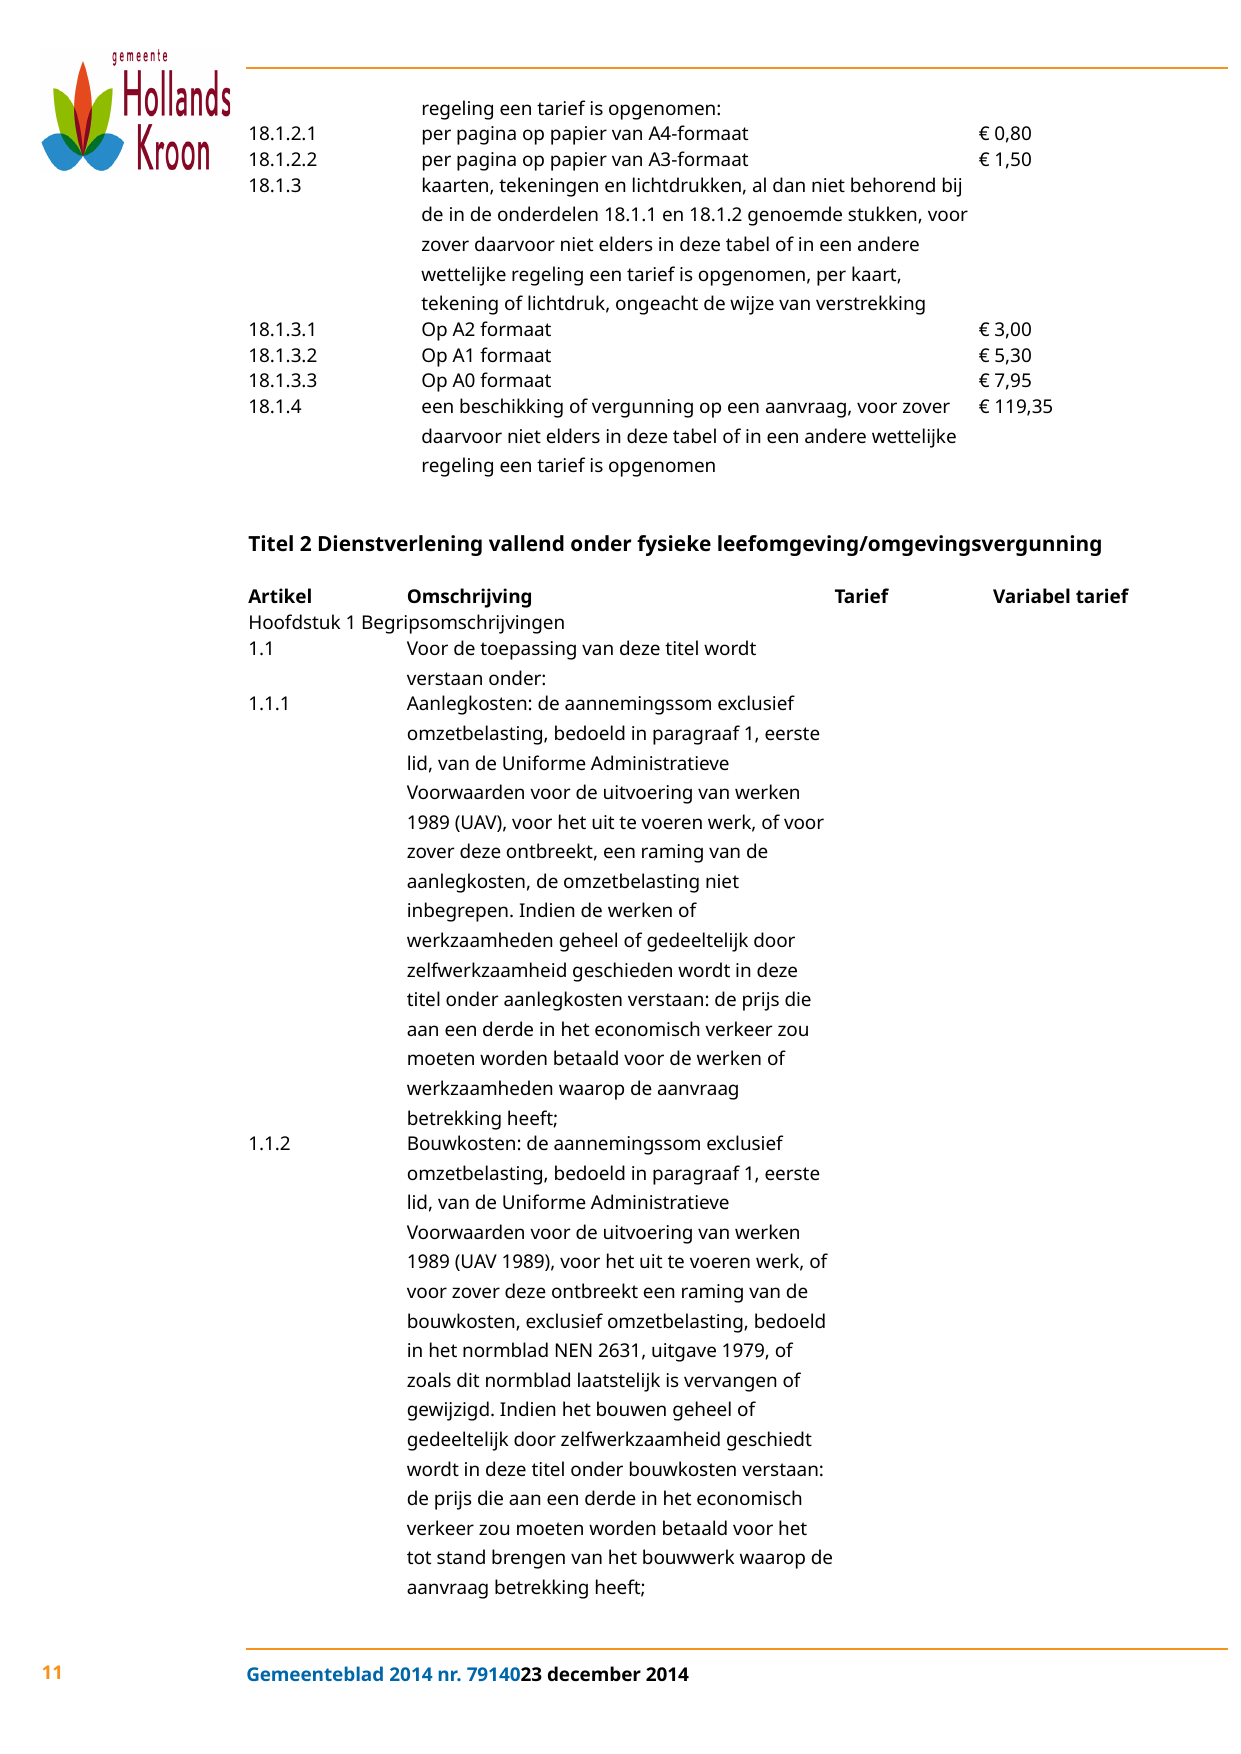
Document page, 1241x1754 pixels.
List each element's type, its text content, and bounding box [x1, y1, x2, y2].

table_cell Op A1 formaat [421, 342, 978, 367]
table_cell Voor de toepassing van deze titel wordt verstaan onder: [407, 635, 834, 691]
table_cell € 119,35 [979, 393, 1152, 478]
table_cell kaarten, tekeningen en lichtdrukken, al dan niet behorend bij de in de onderdelen 18.1.1 en 18.1.2 genoemde stukken, voor zover daarvoor niet elders in deze tabel of in een andere wettelijke regeling een tarief is opgenomen, per kaart, tekening of lichtdruk, ongeacht de wijze van verstrekking [421, 172, 978, 316]
table_cell Op A0 formaat [421, 368, 978, 393]
table_header Tarief [834, 584, 993, 609]
table_cell een beschikking of vergunning op een aanvraag, voor zover daarvoor niet elders in deze tabel of in een andere wettelijke regeling een tarief is opgenomen [421, 393, 978, 478]
table_cell 18.1.3 [248, 172, 421, 316]
table_header Variabel tarief [993, 584, 1152, 609]
table_cell Op A2 formaat [421, 316, 978, 342]
table_cell € 7,95 [979, 368, 1152, 393]
table_cell € 3,00 [979, 316, 1152, 342]
table_cell [993, 1130, 1152, 1600]
table_cell per pagina op papier van A3-formaat [421, 146, 978, 172]
table_cell € 0,80 [979, 121, 1152, 146]
table_cell 18.1.3.1 [248, 316, 421, 342]
table_cell Hoofdstuk 1 Begripsomschrijvingen [248, 610, 1152, 635]
table_cell € 1,50 [979, 146, 1152, 172]
table_cell 18.1.4 [248, 393, 421, 478]
text Titel 2 Dienstverlening vallend onder fysieke leefomgeving/omgevingsvergunning [248, 529, 1152, 558]
table_cell 1.1.1 [248, 691, 407, 1130]
table_cell [834, 635, 993, 691]
table_cell regeling een tarief is opgenomen: [421, 95, 978, 121]
table_cell € 5,30 [979, 342, 1152, 367]
table_cell 18.1.3.3 [248, 368, 421, 393]
table_cell [979, 172, 1152, 316]
table_cell Aanlegkosten: de aannemingssom exclusief omzetbelasting, bedoeld in paragraaf 1, eerste lid, van de Uniforme Administratieve Voorwaarden voor de uitvoering van werken 1989 (UAV), voor het uit te voeren werk, of voor zover deze ontbreekt, een raming van de aanlegkosten, de omzetbelasting niet inbegrepen. Indien de werken of werkzaamheden geheel of gedeeltelijk door zelfwerkzaamheid geschieden wordt in deze titel onder aanlegkosten verstaan: de prijs die aan een derde in het economisch verkeer zou moeten worden betaald voor de werken of werkzaamheden waarop de aanvraag betrekking heeft; [407, 691, 834, 1130]
table_header Artikel [248, 584, 407, 609]
table_cell [979, 95, 1152, 121]
table_cell Bouwkosten: de aannemingssom exclusief omzetbelasting, bedoeld in paragraaf 1, eerste lid, van de Uniforme Administratieve Voorwaarden voor de uitvoering van werken 1989 (UAV 1989), voor het uit te voeren werk, of voor zover deze ontbreekt een raming van de bouwkosten, exclusief omzetbelasting, bedoeld in het normblad NEN 2631, uitgave 1979, of zoals dit normblad laatstelijk is vervangen of gewijzigd. Indien het bouwen geheel of gedeeltelijk door zelfwerkzaamheid geschiedt wordt in deze titel onder bouwkosten verstaan: de prijs die aan een derde in het economisch verkeer zou moeten worden betaald voor het tot stand brengen van het bouwwerk waarop de aanvraag betrekking heeft; [407, 1130, 834, 1600]
table_cell [993, 635, 1152, 691]
table_cell [834, 1130, 993, 1600]
table_cell 18.1.2.2 [248, 146, 421, 172]
table_cell [834, 691, 993, 1130]
table_cell 18.1.2.1 [248, 121, 421, 146]
table_cell 18.1.3.2 [248, 342, 421, 367]
table_header Omschrijving [407, 584, 834, 609]
table_cell 1.1 [248, 635, 407, 691]
table_cell per pagina op papier van A4-formaat [421, 121, 978, 146]
table_cell [993, 691, 1152, 1130]
table_cell [248, 95, 421, 121]
picture [41, 47, 231, 172]
table_cell 1.1.2 [248, 1130, 407, 1600]
